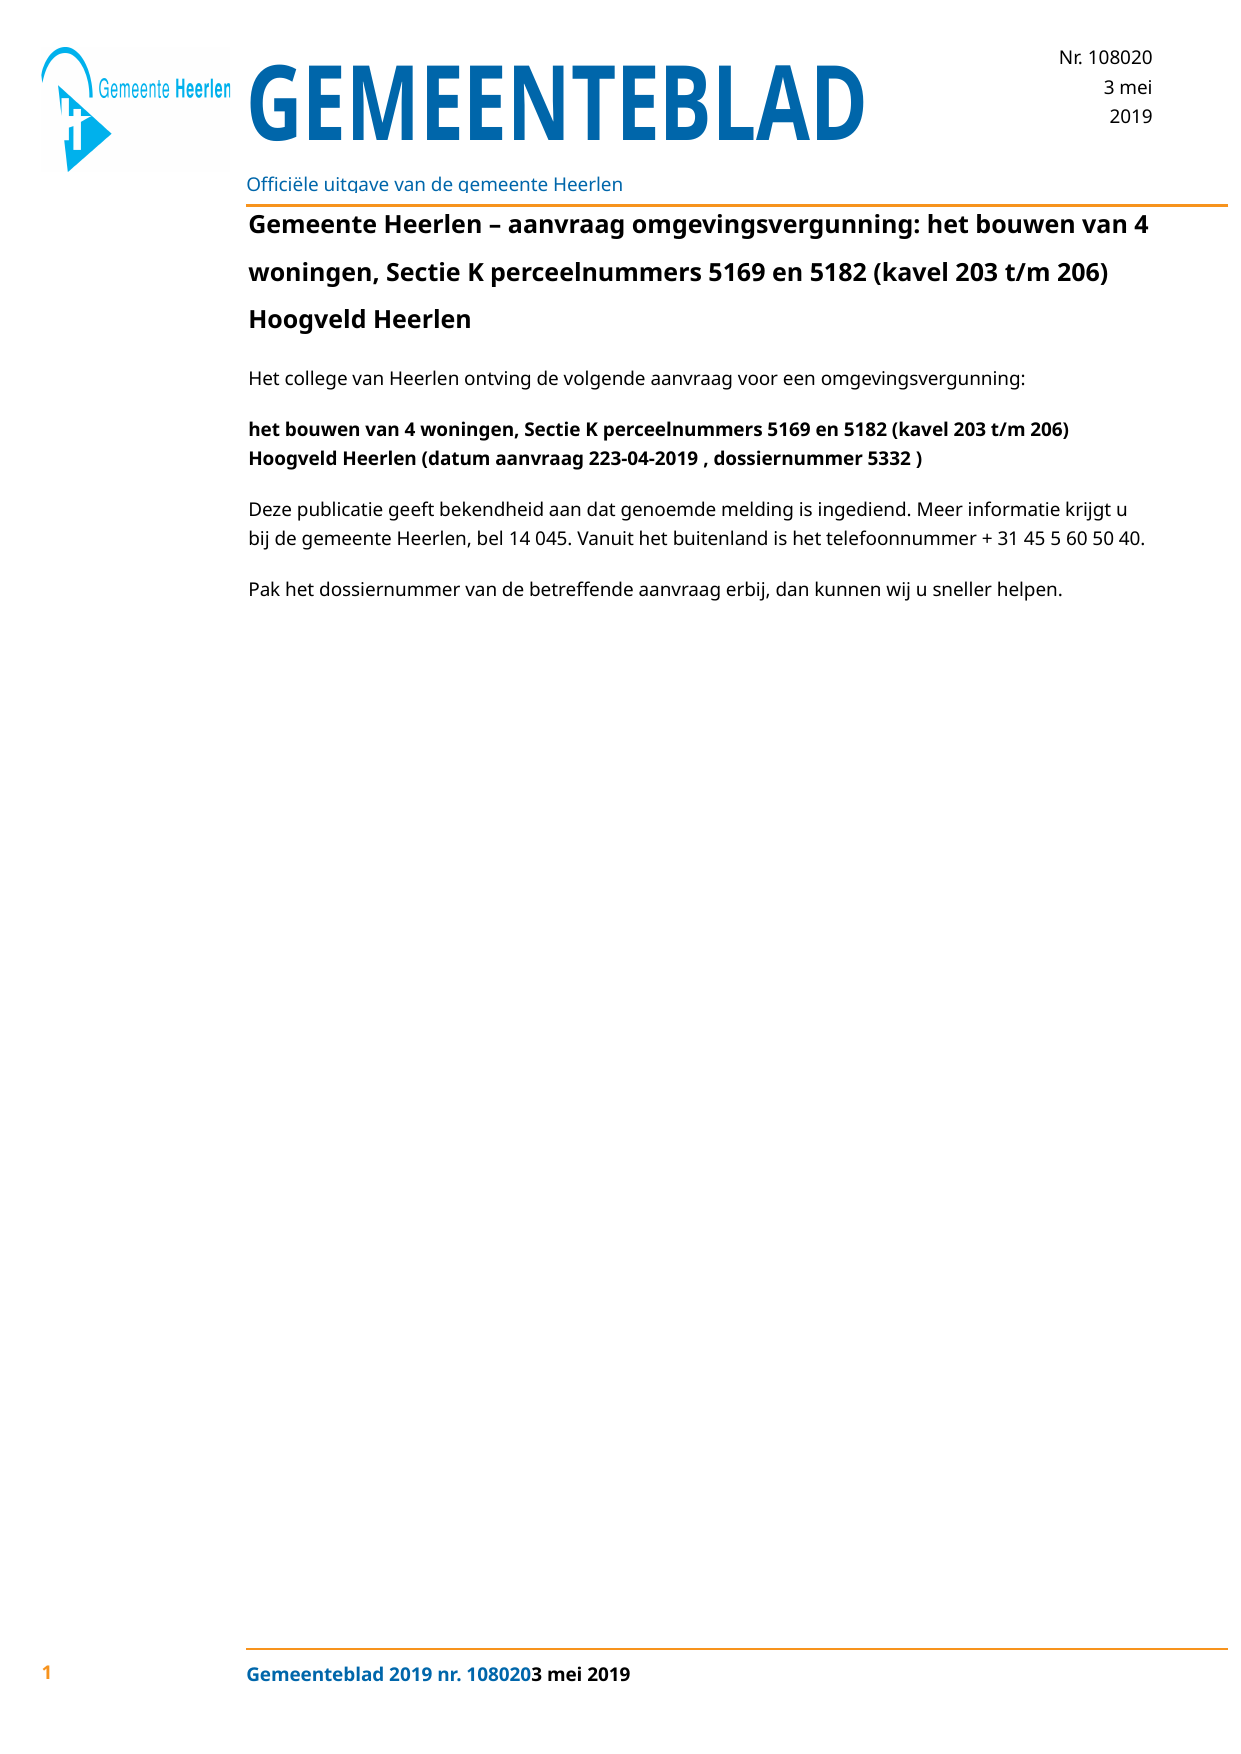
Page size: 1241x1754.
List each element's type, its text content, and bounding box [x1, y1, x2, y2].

text Gemeente Heerlen – aanvraag omgevingsvergunning: het bouwen van 4 woningen, Sectie K perceelnummers 5169 en 5182 (kavel 203 t/m 206) Hoogveld Heerlen [248, 207, 1152, 336]
picture [41, 47, 231, 172]
text Deze publicatie geeft bekendheid aan dat genoemde melding is ingediend. Meer informatie krijgt u bij de gemeente Heerlen, bel 14 045. Vanuit het buitenland is het telefoonnummer + 31 45 5 60 50 40. [248, 496, 1152, 551]
text Pak het dossiernummer van de betreffende aanvraag erbij, dan kunnen wij u sneller helpen. [248, 576, 1152, 602]
picture [41, 47, 58, 70]
text het bouwen van 4 woningen, Sectie K perceelnummers 5169 en 5182 (kavel 203 t/m 206) Hoogveld Heerlen (datum aanvraag 223-04-2019 , dossiernummer 5332 ) [248, 416, 1152, 471]
text Het college van Heerlen ontving de volgende aanvraag voor een omgevingsvergunning: [248, 366, 1152, 391]
